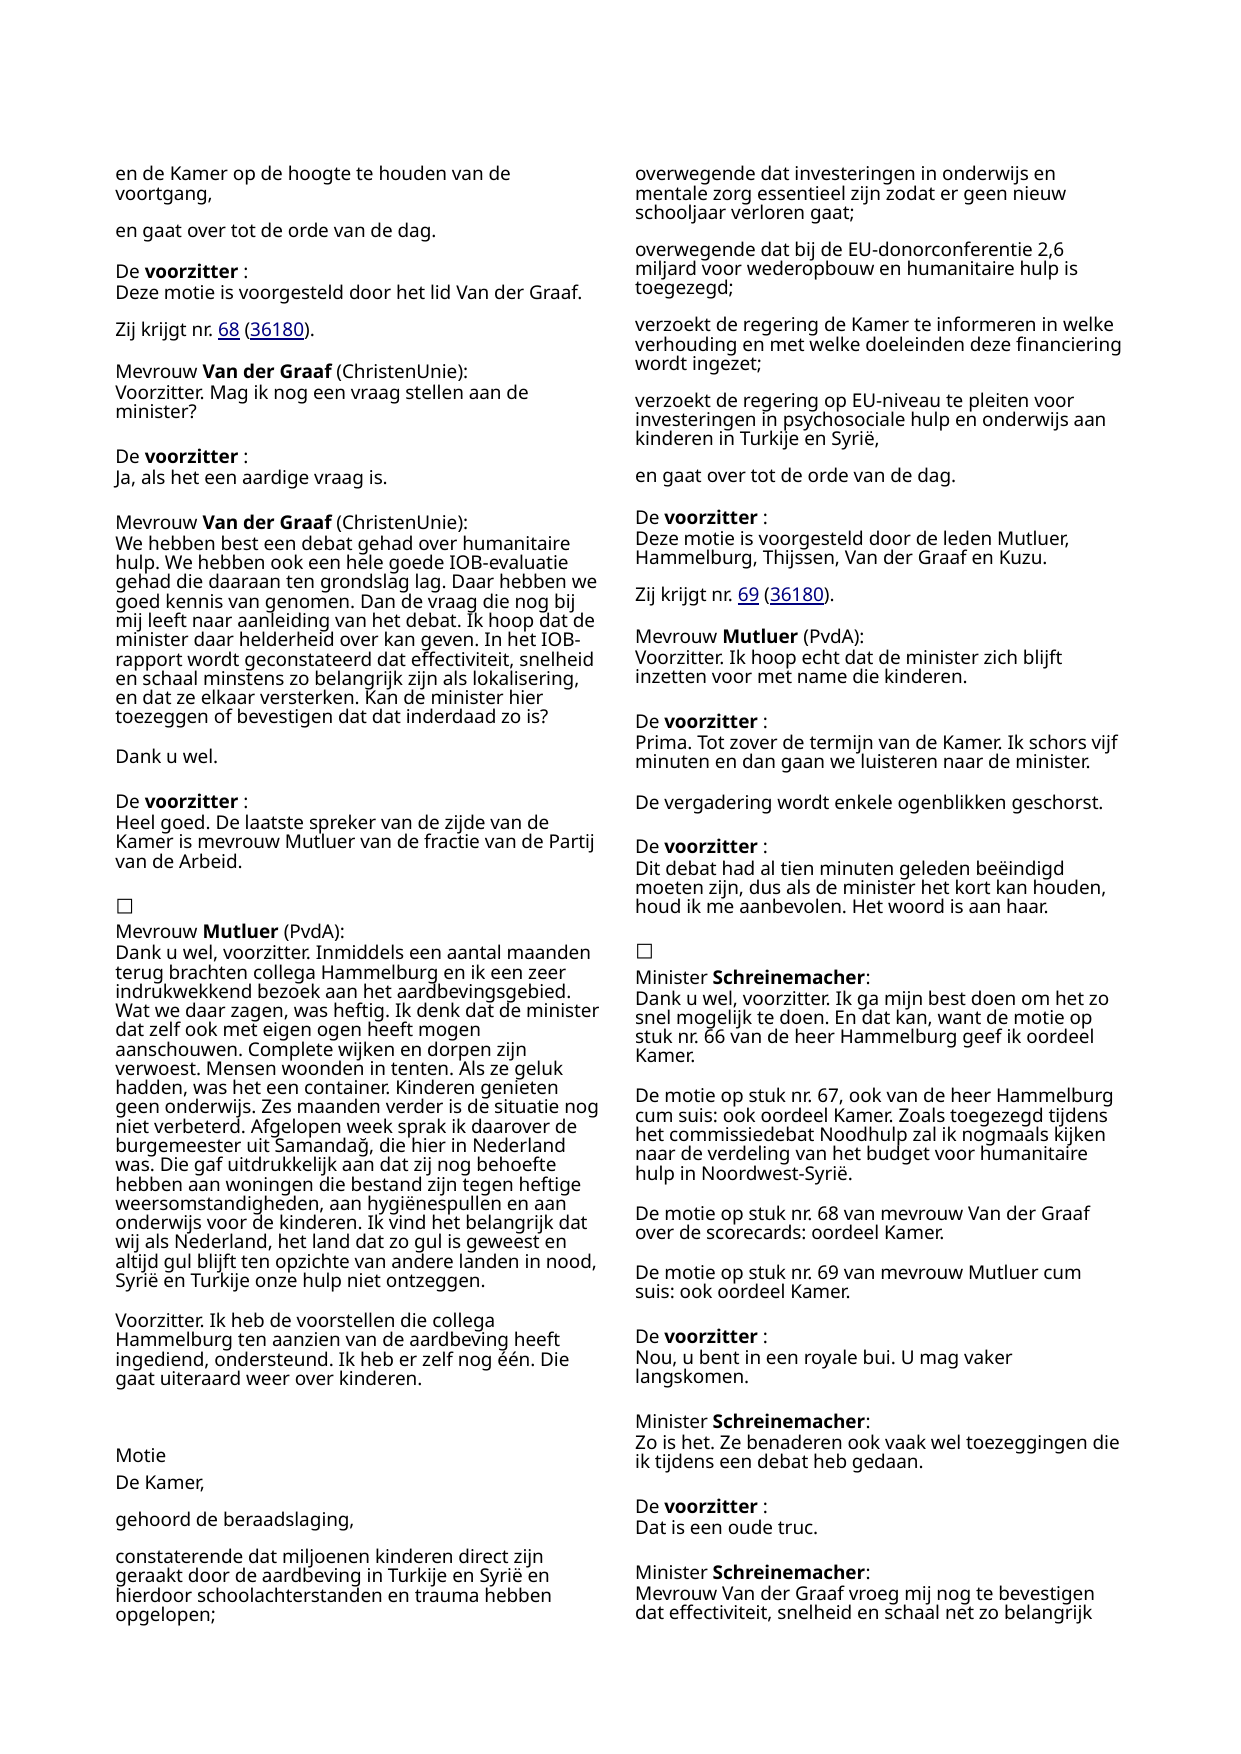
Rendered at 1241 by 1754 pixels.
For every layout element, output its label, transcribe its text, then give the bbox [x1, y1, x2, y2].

text De voorzitter : [635, 834, 1125, 859]
text Voorzitter. Ik heb de voorstellen die collega Hammelburg ten aanzien van de aardbeving heeft ingediend, ondersteund. Ik heb er zelf nog één. Die gaat uiteraard weer over kinderen. [115, 1312, 605, 1389]
text ⬜ [115, 893, 605, 919]
text gehoord de beraadslaging, [115, 1511, 605, 1530]
text Prima. Tot zover de termijn van de Kamer. Ik schors vijf minuten en dan gaan we luisteren naar de minister. [635, 734, 1125, 773]
text Dit debat had al tien minuten geleden beëindigd moeten zijn, dus als de minister het kort kan houden, houd ik me aanbevolen. Het woord is aan haar. [635, 859, 1125, 917]
text overwegende dat bij de EU-donorconferentie 2,6 miljard voor wederopbouw en humanitaire hulp is toegezegd; [635, 241, 1125, 299]
text Zo is het. Ze benaderen ook vaak wel toezeggingen die ik tijdens een debat heb gedaan. [635, 1434, 1125, 1472]
text Zij krijgt nr. 68 (36180). [115, 321, 605, 341]
text Nou, u bent in een royale bui. U mag vaker langskomen. [635, 1349, 1125, 1387]
text constaterende dat miljoenen kinderen direct zijn geraakt door de aardbeving in Turkije en Syrië en hierdoor schoolachterstanden en trauma hebben opgelopen; [115, 1548, 605, 1625]
text De voorzitter : [635, 1323, 1125, 1349]
text De voorzitter : [115, 788, 605, 814]
text verzoekt de regering op EU-niveau te pleiten voor investeringen in psychosociale hulp en onderwijs aan kinderen in Turkije en Syrië, [635, 392, 1125, 450]
text De Kamer, [115, 1474, 605, 1493]
text De motie op stuk nr. 67, ook van de heer Hammelburg cum suis: ook oordeel Kamer. Zoals toegezegd tijdens het commissiedebat Noodhulp zal ik nogmaals kijken naar de verdeling van het budget voor humanitaire hulp in Noordwest-Syrië. [635, 1087, 1125, 1184]
text en gaat over tot de orde van de dag. [115, 222, 605, 241]
text We hebben best een debat gehad over humanitaire hulp. We hebben ook een hele goede IOB-evaluatie gehad die daaraan ten grondslag lag. Daar hebben we goed kennis van genomen. Dan de vraag die nog bij mij leeft naar aanleiding van het debat. Ik hoop dat de minister daar helderheid over kan geven. In het IOB-rapport wordt geconstateerd dat effectiviteit, snelheid en schaal minstens zo belangrijk zijn als lokalisering, en dat ze elkaar versterken. Kan de minister hier toezeggen of bevestigen dat dat inderdaad zo is? [115, 535, 605, 728]
text Mevrouw Van der Graaf (ChristenUnie): [115, 509, 605, 535]
text Heel goed. De laatste spreker van de zijde van de Kamer is mevrouw Mutluer van de fractie van de Partij van de Arbeid. [115, 814, 605, 872]
text De vergadering wordt enkele ogenblikken geschorst. [635, 794, 1125, 813]
text en de Kamer op de hoogte te houden van de voortgang, [115, 165, 605, 204]
text Motie [115, 1442, 605, 1468]
text Dank u wel, voorzitter. Inmiddels een aantal maanden terug brachten collega Hammelburg en ik een zeer indrukwekkend bezoek aan het aardbevingsgebied. Wat we daar zagen, was heftig. Ik denk dat de minister dat zelf ook met eigen ogen heeft mogen aanschouwen. Complete wijken en dorpen zijn verwoest. Mensen woonden in tenten. Als ze geluk hadden, was het een container. Kinderen genieten geen onderwijs. Zes maanden verder is de situatie nog niet verbeterd. Afgelopen week sprak ik daarover de burgemeester uit Samandağ, die hier in Nederland was. Die gaf uitdrukkelijk aan dat zij nog behoefte hebben aan woningen die bestand zijn tegen heftige weersomstandigheden, aan hygiënespullen en aan onderwijs voor de kinderen. Ik vind het belangrijk dat wij als Nederland, het land dat zo gul is geweest en altijd gul blijft ten opzichte van andere landen in nood, Syrië en Turkije onze hulp niet ontzeggen. [115, 944, 605, 1291]
text De voorzitter : [635, 504, 1125, 530]
text Dank u wel. [115, 748, 605, 768]
text De voorzitter : [115, 443, 605, 469]
text De voorzitter : [115, 258, 605, 284]
text De voorzitter : [635, 708, 1125, 734]
text Minister Schreinemacher: [635, 964, 1125, 989]
text overwegende dat investeringen in onderwijs en mentale zorg essentieel zijn zodat er geen nieuw schooljaar verloren gaat; [635, 165, 1125, 223]
text Minister Schreinemacher: [635, 1559, 1125, 1585]
text Mevrouw Van der Graaf (ChristenUnie): [115, 358, 605, 384]
text Mevrouw Van der Graaf vroeg mij nog te bevestigen dat effectiviteit, snelheid en schaal net zo belangrijk [635, 1585, 1125, 1623]
text Mevrouw Mutluer (PvdA): [115, 919, 605, 944]
text verzoekt de regering de Kamer te informeren in welke verhouding en met welke doeleinden deze financiering wordt ingezet; [635, 316, 1125, 374]
text Ja, als het een aardige vraag is. [115, 469, 605, 488]
text Voorzitter. Ik hoop echt dat de minister zich blijft inzetten voor met name die kinderen. [635, 649, 1125, 688]
text en gaat over tot de orde van de dag. [635, 467, 1125, 487]
text Dank u wel, voorzitter. Ik ga mijn best doen om het zo snel mogelijk te doen. En dat kan, want de motie op stuk nr. 66 van de heer Hammelburg geef ik oordeel Kamer. [635, 989, 1125, 1067]
text Voorzitter. Mag ik nog een vraag stellen aan de minister? [115, 384, 605, 423]
text Mevrouw Mutluer (PvdA): [635, 623, 1125, 649]
text Deze motie is voorgesteld door de leden Mutluer, Hammelburg, Thijssen, Van der Graaf en Kuzu. [635, 530, 1125, 569]
text Dat is een oude truc. [635, 1519, 1125, 1538]
text De motie op stuk nr. 69 van mevrouw Mutluer cum suis: ook oordeel Kamer. [635, 1264, 1125, 1302]
text Zij krijgt nr. 69 (36180). [635, 586, 1125, 606]
text Minister Schreinemacher: [635, 1408, 1125, 1434]
text De motie op stuk nr. 68 van mevrouw Van der Graaf over de scorecards: oordeel Kamer. [635, 1204, 1125, 1243]
text De voorzitter : [635, 1493, 1125, 1519]
text Deze motie is voorgesteld door het lid Van der Graaf. [115, 284, 605, 303]
text ⬜ [635, 938, 1125, 964]
